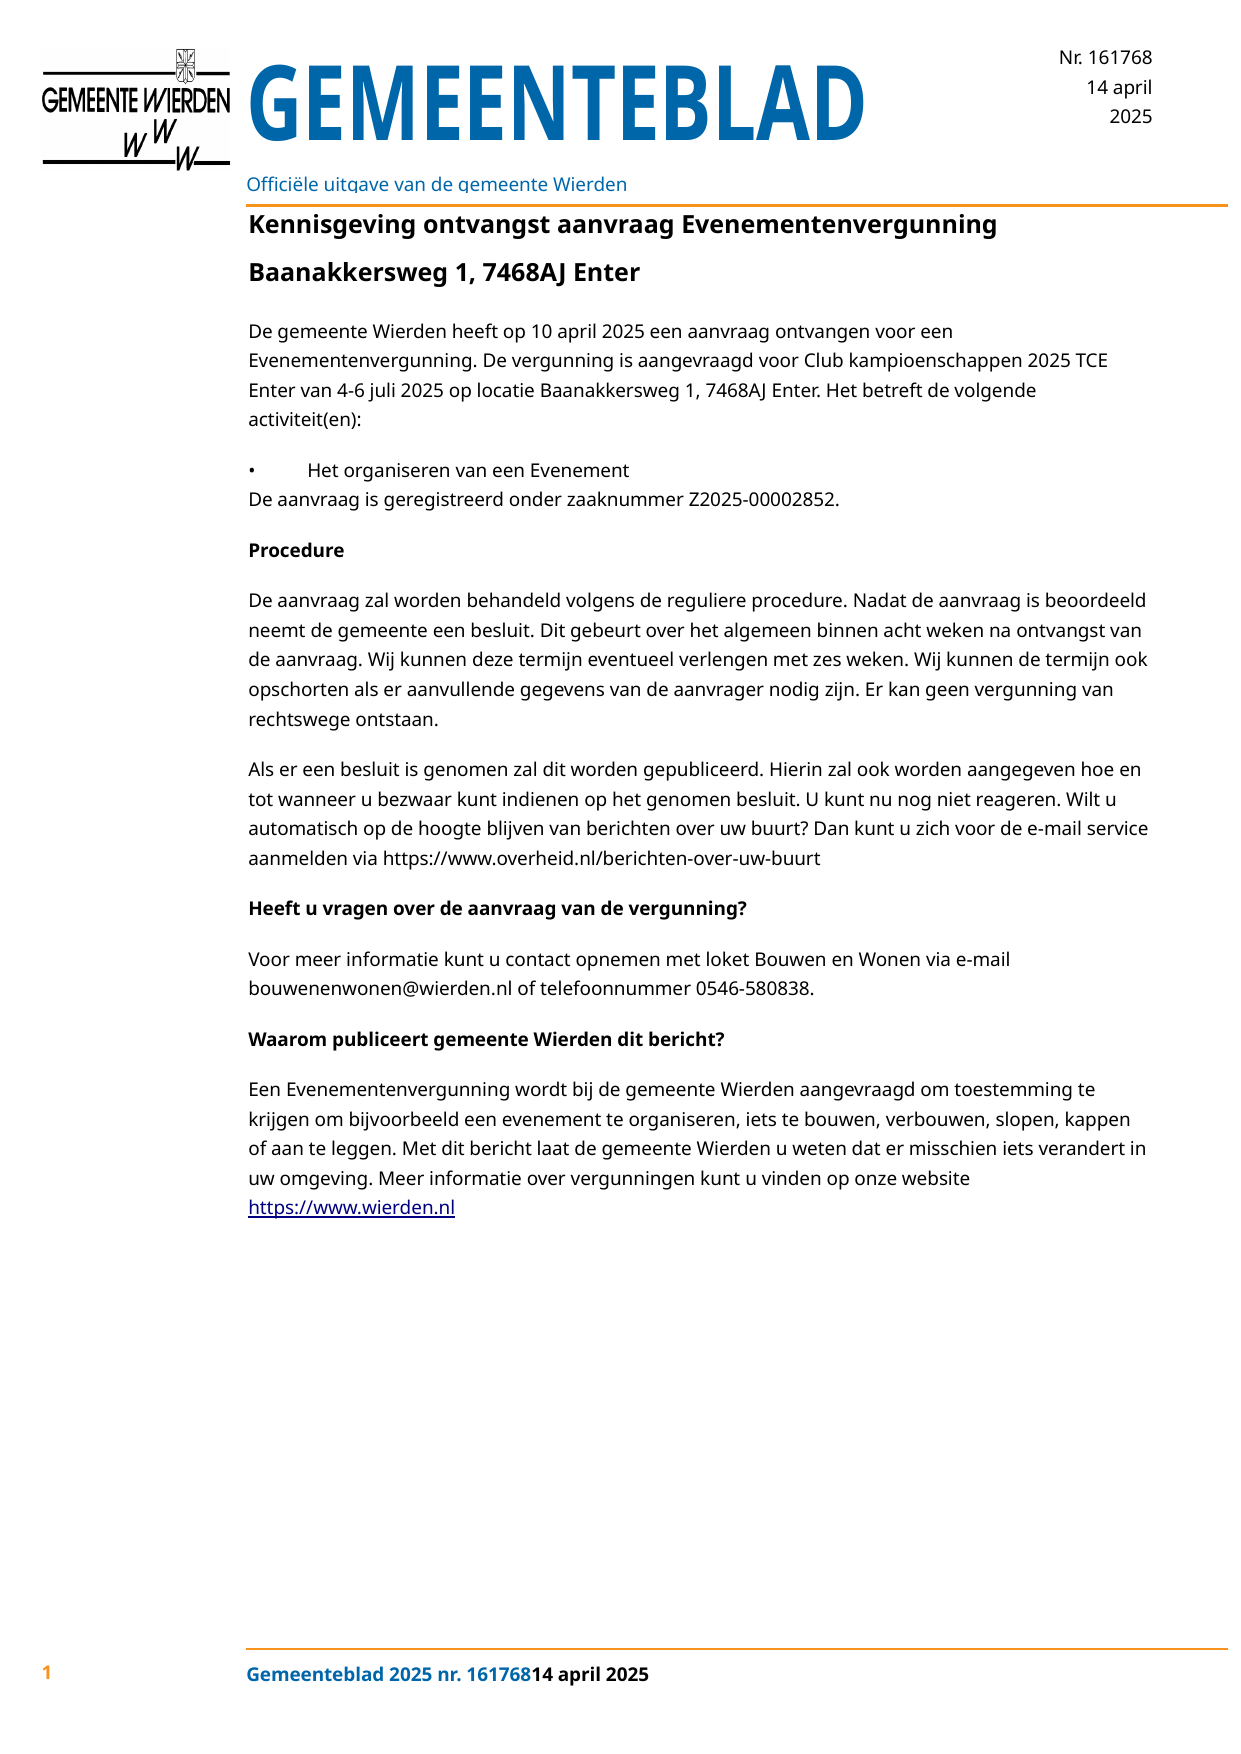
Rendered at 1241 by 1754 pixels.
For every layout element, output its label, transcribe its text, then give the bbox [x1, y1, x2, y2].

text De aanvraag zal worden behandeld volgens de reguliere procedure. Nadat de aanvraag is beoordeeld neemt de gemeente een besluit. Dit gebeurt over het algemeen binnen acht weken na ontvangst van de aanvraag. Wij kunnen deze termijn eventueel verlengen met zes weken. Wij kunnen de termijn ook opschorten als er aanvullende gegevens van de aanvrager nodig zijn. Er kan geen vergunning van rechtswege ontstaan. [248, 587, 1152, 732]
text Als er een besluit is genomen zal dit worden gepubliceerd. Hierin zal ook worden aangegeven hoe en tot wanneer u bezwaar kunt indienen op het genomen besluit. U kunt nu nog niet reageren. Wilt u automatisch op de hoogte blijven van berichten over uw buurt? Dan kunt u zich voor de e-mail service aanmelden via https://www.overheid.nl/berichten-over-uw-buurt [248, 756, 1152, 871]
text De gemeente Wierden heeft op 10 april 2025 een aanvraag ontvangen voor een Evenementenvergunning. De vergunning is aangevraagd voor Club kampioenschappen 2025 TCE Enter van 4-6 juli 2025 op locatie Baanakkersweg 1, 7468AJ Enter. Het betreft de volgende activiteit(en): [248, 318, 1152, 432]
text Kennisgeving ontvangst aanvraag Evenementenvergunning Baanakkersweg 1, 7468AJ Enter [248, 207, 1152, 288]
text Procedure [248, 537, 1152, 563]
text Heeft u vragen over de aanvraag van de vergunning? [248, 895, 1152, 921]
list Het organiseren van een Evenement [248, 457, 1152, 483]
text Waarom publiceert gemeente Wierden dit bericht? [248, 1026, 1152, 1052]
text Voor meer informatie kunt u contact opnemen met loket Bouwen en Wonen via e-mail bouwenenwonen@wierden.nl of telefoonnummer 0546-580838. [248, 946, 1152, 1001]
picture [41, 47, 231, 172]
text De aanvraag is geregistreerd onder zaaknummer Z2025-00002852. [248, 487, 1152, 512]
text Een Evenementenvergunning wordt bij de gemeente Wierden aangevraagd om toestemming te krijgen om bijvoorbeeld een evenement te organiseren, iets te bouwen, verbouwen, slopen, kappen of aan te leggen. Met dit bericht laat de gemeente Wierden u weten dat er misschien iets verandert in uw omgeving. Meer informatie over vergunningen kunt u vinden op onze website https://www.wierden.nl [248, 1076, 1152, 1220]
